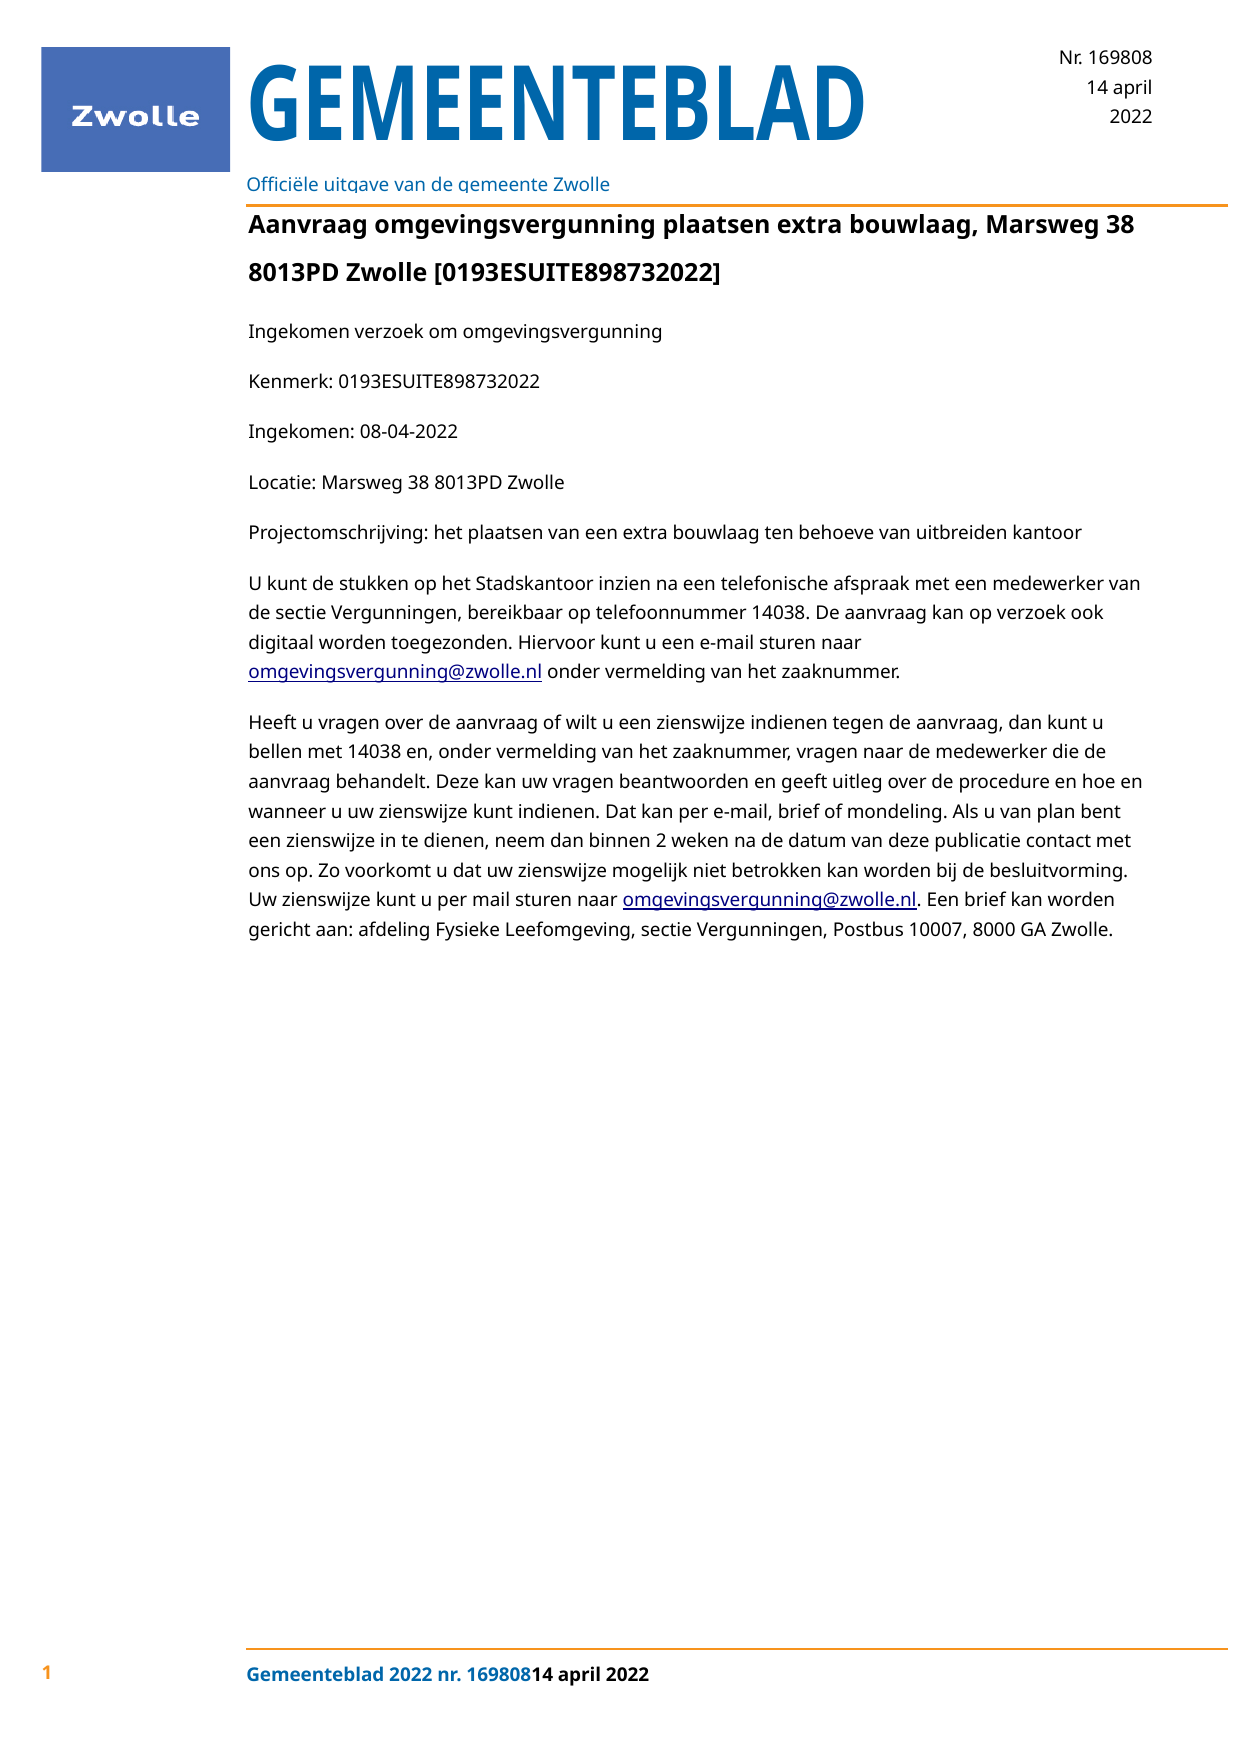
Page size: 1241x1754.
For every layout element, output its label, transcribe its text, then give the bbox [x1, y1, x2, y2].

text Heeft u vragen over de aanvraag of wilt u een zienswijze indienen tegen de aanvraag, dan kunt u bellen met 14038 en, onder vermelding van het zaaknummer, vragen naar de medewerker die de aanvraag behandelt. Deze kan uw vragen beantwoorden en geeft uitleg over de procedure en hoe en wanneer u uw zienswijze kunt indienen. Dat kan per e-mail, brief of mondeling. Als u van plan bent een zienswijze in te dienen, neem dan binnen 2 weken na de datum van deze publicatie contact met ons op. Zo voorkomt u dat uw zienswijze mogelijk niet betrokken kan worden bij de besluitvorming. Uw zienswijze kunt u per mail sturen naar omgevingsvergunning@zwolle.nl. Een brief kan worden gericht aan: afdeling Fysieke Leefomgeving, sectie Vergunningen, Postbus 10007, 8000 GA Zwolle. [248, 709, 1152, 942]
text U kunt de stukken op het Stadskantoor inzien na een telefonische afspraak met een medewerker van de sectie Vergunningen, bereikbaar op telefoonnummer 14038. De aanvraag kan op verzoek ook digitaal worden toegezonden. Hiervoor kunt u een e-mail sturen naar omgevingsvergunning@zwolle.nl onder vermelding van het zaaknummer. [248, 570, 1152, 684]
text Locatie: Marsweg 38 8013PD Zwolle [248, 469, 1152, 495]
text Ingekomen: 08-04-2022 [248, 419, 1152, 444]
picture [41, 47, 231, 172]
text Projectomschrijving: het plaatsen van een extra bouwlaag ten behoeve van uitbreiden kantoor [248, 519, 1152, 545]
text Kenmerk: 0193ESUITE898732022 [248, 368, 1152, 394]
text Aanvraag omgevingsvergunning plaatsen extra bouwlaag, Marsweg 38 8013PD Zwolle [0193ESUITE898732022] [248, 207, 1152, 288]
text Ingekomen verzoek om omgevingsvergunning [248, 318, 1152, 344]
